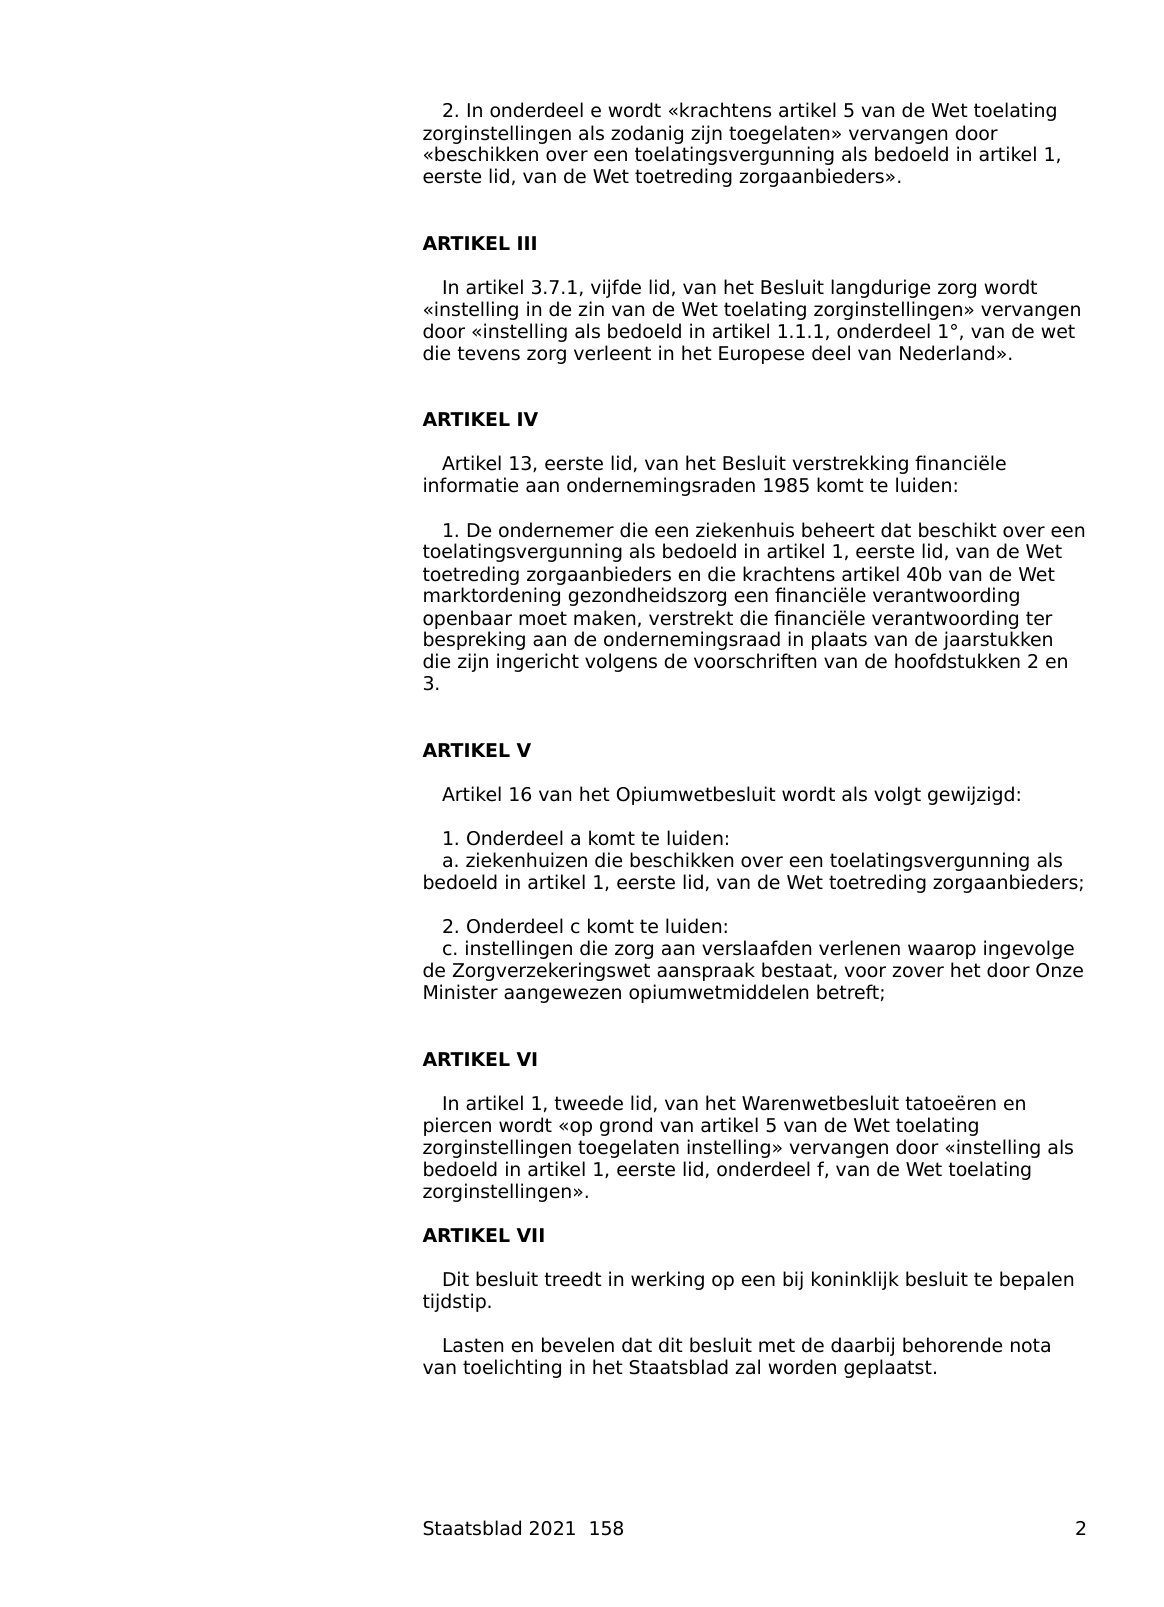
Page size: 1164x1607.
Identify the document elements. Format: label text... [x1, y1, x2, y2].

text 1. De ondernemer die een ziekenhuis beheert dat beschikt over een toelatingsvergunning als bedoeld in artikel 1, eerste lid, van de Wet toetreding zorgaanbieders en die krachtens artikel 40b van de Wet marktordening gezondheidszorg een financiële verantwoording openbaar moet maken, verstrekt die financiële verantwoording ter bespreking aan de ondernemingsraad in plaats van de jaarstukken die zijn ingericht volgens de voorschriften van de hoofdstukken 2 en 3. [422, 519, 1087, 695]
text Artikel 13, eerste lid, van het Besluit verstrekking financiële informatie aan ondernemingsraden 1985 komt te luiden: [422, 453, 1087, 497]
text In artikel 3.7.1, vijfde lid, van het Besluit langdurige zorg wordt «instelling in de zin van de Wet toelating zorginstellingen» vervangen door «instelling als bedoeld in artikel 1.1.1, onderdeel 1°, van de wet die tevens zorg verleent in het Europese deel van Nederland». [422, 277, 1087, 365]
subtitle ARTIKEL III [422, 233, 1087, 255]
text c. instellingen die zorg aan verslaafden verlenen waarop ingevolge de Zorgverzekeringswet aanspraak bestaat, voor zover het door Onze Minister aangewezen opiumwetmiddelen betreft; [422, 938, 1087, 1004]
text In artikel 1, tweede lid, van het Warenwetbesluit tatoeëren en piercen wordt «op grond van artikel 5 van de Wet toelating zorginstellingen toegelaten instelling» vervangen door «instelling als bedoeld in artikel 1, eerste lid, onderdeel f, van de Wet toelating zorginstellingen». [422, 1093, 1087, 1202]
text 1. Onderdeel a komt te luiden: [422, 828, 1087, 850]
text Dit besluit treedt in werking op een bij koninklijk besluit te bepalen tijdstip. [422, 1269, 1087, 1313]
text 2. In onderdeel e wordt «krachtens artikel 5 van de Wet toelating zorginstellingen als zodanig zijn toegelaten» vervangen door «beschikken over een toelatingsvergunning als bedoeld in artikel 1, eerste lid, van de Wet toetreding zorgaanbieders». [422, 100, 1087, 188]
subtitle ARTIKEL IV [422, 409, 1087, 431]
subtitle ARTIKEL VII [422, 1225, 1087, 1247]
subtitle ARTIKEL V [422, 740, 1087, 762]
text Artikel 16 van het Opiumwetbesluit wordt als volgt gewijzigd: [422, 784, 1087, 806]
subtitle ARTIKEL VI [422, 1048, 1087, 1070]
text 2. Onderdeel c komt te luiden: [422, 916, 1087, 938]
text a. ziekenhuizen die beschikken over een toelatingsvergunning als bedoeld in artikel 1, eerste lid, van de Wet toetreding zorgaanbieders; [422, 850, 1087, 894]
text Lasten en bevelen dat dit besluit met de daarbij behorende nota van toelichting in het Staatsblad zal worden geplaatst. [422, 1335, 1087, 1379]
